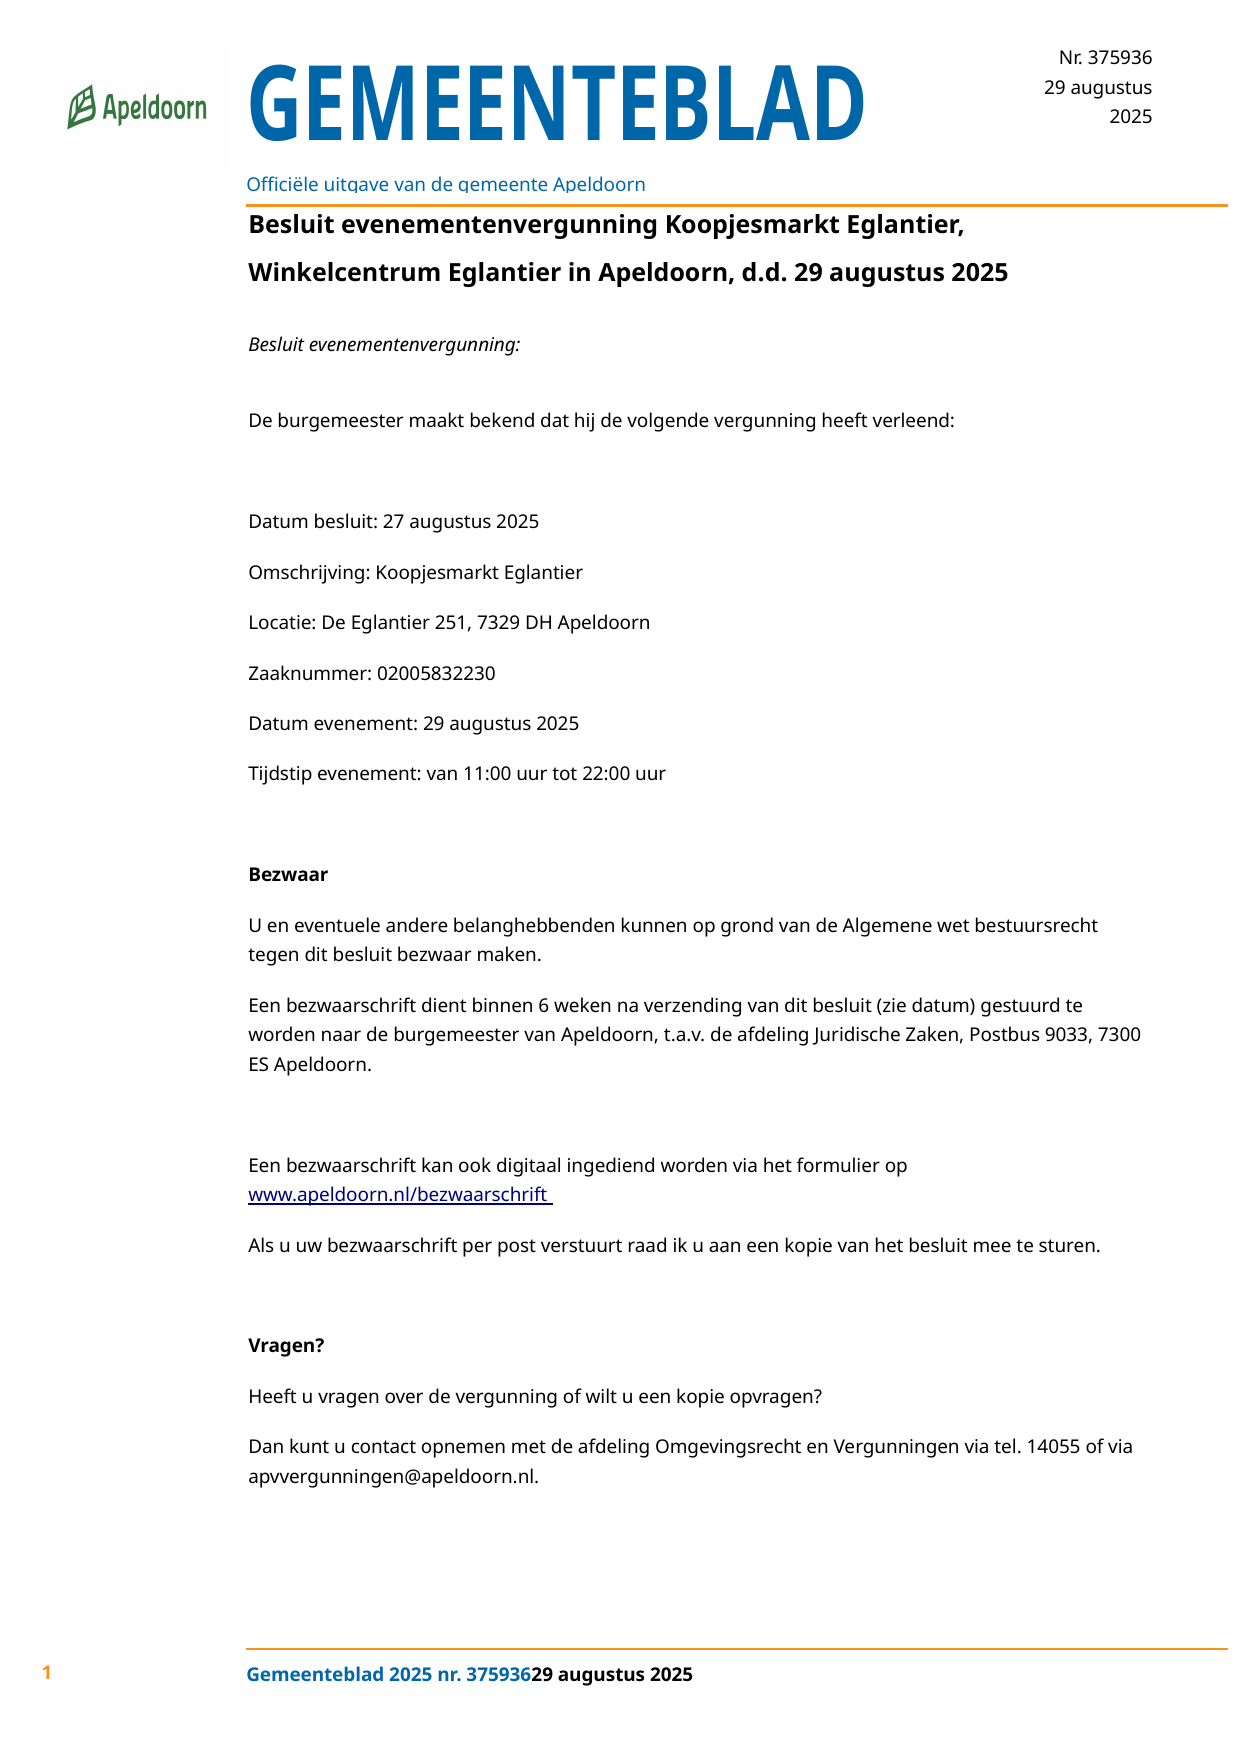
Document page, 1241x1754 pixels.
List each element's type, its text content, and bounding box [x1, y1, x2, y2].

text De burgemeester maakt bekend dat hij de volgende vergunning heeft verleend: [248, 408, 1152, 433]
text Bezwaar [248, 861, 1152, 887]
text Datum besluit: 27 augustus 2025 [248, 508, 1152, 534]
text Vragen? [248, 1333, 1152, 1358]
text Omschrijving: Koopjesmarkt Eglantier [248, 559, 1152, 584]
text Zaaknummer: 02005832230 [248, 660, 1152, 685]
text Besluit evenementenvergunning Koopjesmarkt Eglantier, Winkelcentrum Eglantier in Apeldoorn, d.d. 29 augustus 2025 [248, 207, 1152, 288]
text Datum evenement: 29 augustus 2025 [248, 710, 1152, 736]
text U en eventuele andere belanghebbenden kunnen op grond van de Algemene wet bestuursrecht tegen dit besluit bezwaar maken. [248, 912, 1152, 967]
text Een bezwaarschrift dient binnen 6 weken na verzending van dit besluit (zie datum) gestuurd te worden naar de burgemeester van Apeldoorn, t.a.v. de afdeling Juridische Zaken, Postbus 9033, 7300 ES Apeldoorn. [248, 992, 1152, 1077]
picture [41, 47, 231, 172]
text Dan kunt u contact opnemen met de afdeling Omgevingsrecht en Vergunningen via tel. 14055 of via apvvergunningen@apeldoorn.nl. [248, 1433, 1152, 1489]
text Tijdstip evenement: van 11:00 uur tot 22:00 uur [248, 761, 1152, 786]
text Als u uw bezwaarschrift per post verstuurt raad ik u aan een kopie van het besluit mee te sturen. [248, 1232, 1152, 1257]
text Een bezwaarschrift kan ook digitaal ingediend worden via het formulier op www.apeldoorn.nl/bezwaarschrift [248, 1152, 1152, 1207]
text Heeft u vragen over de vergunning of wilt u een kopie opvragen? [248, 1383, 1152, 1409]
text Besluit evenementenvergunning: [248, 331, 1152, 357]
text Locatie: De Eglantier 251, 7329 DH Apeldoorn [248, 609, 1152, 635]
